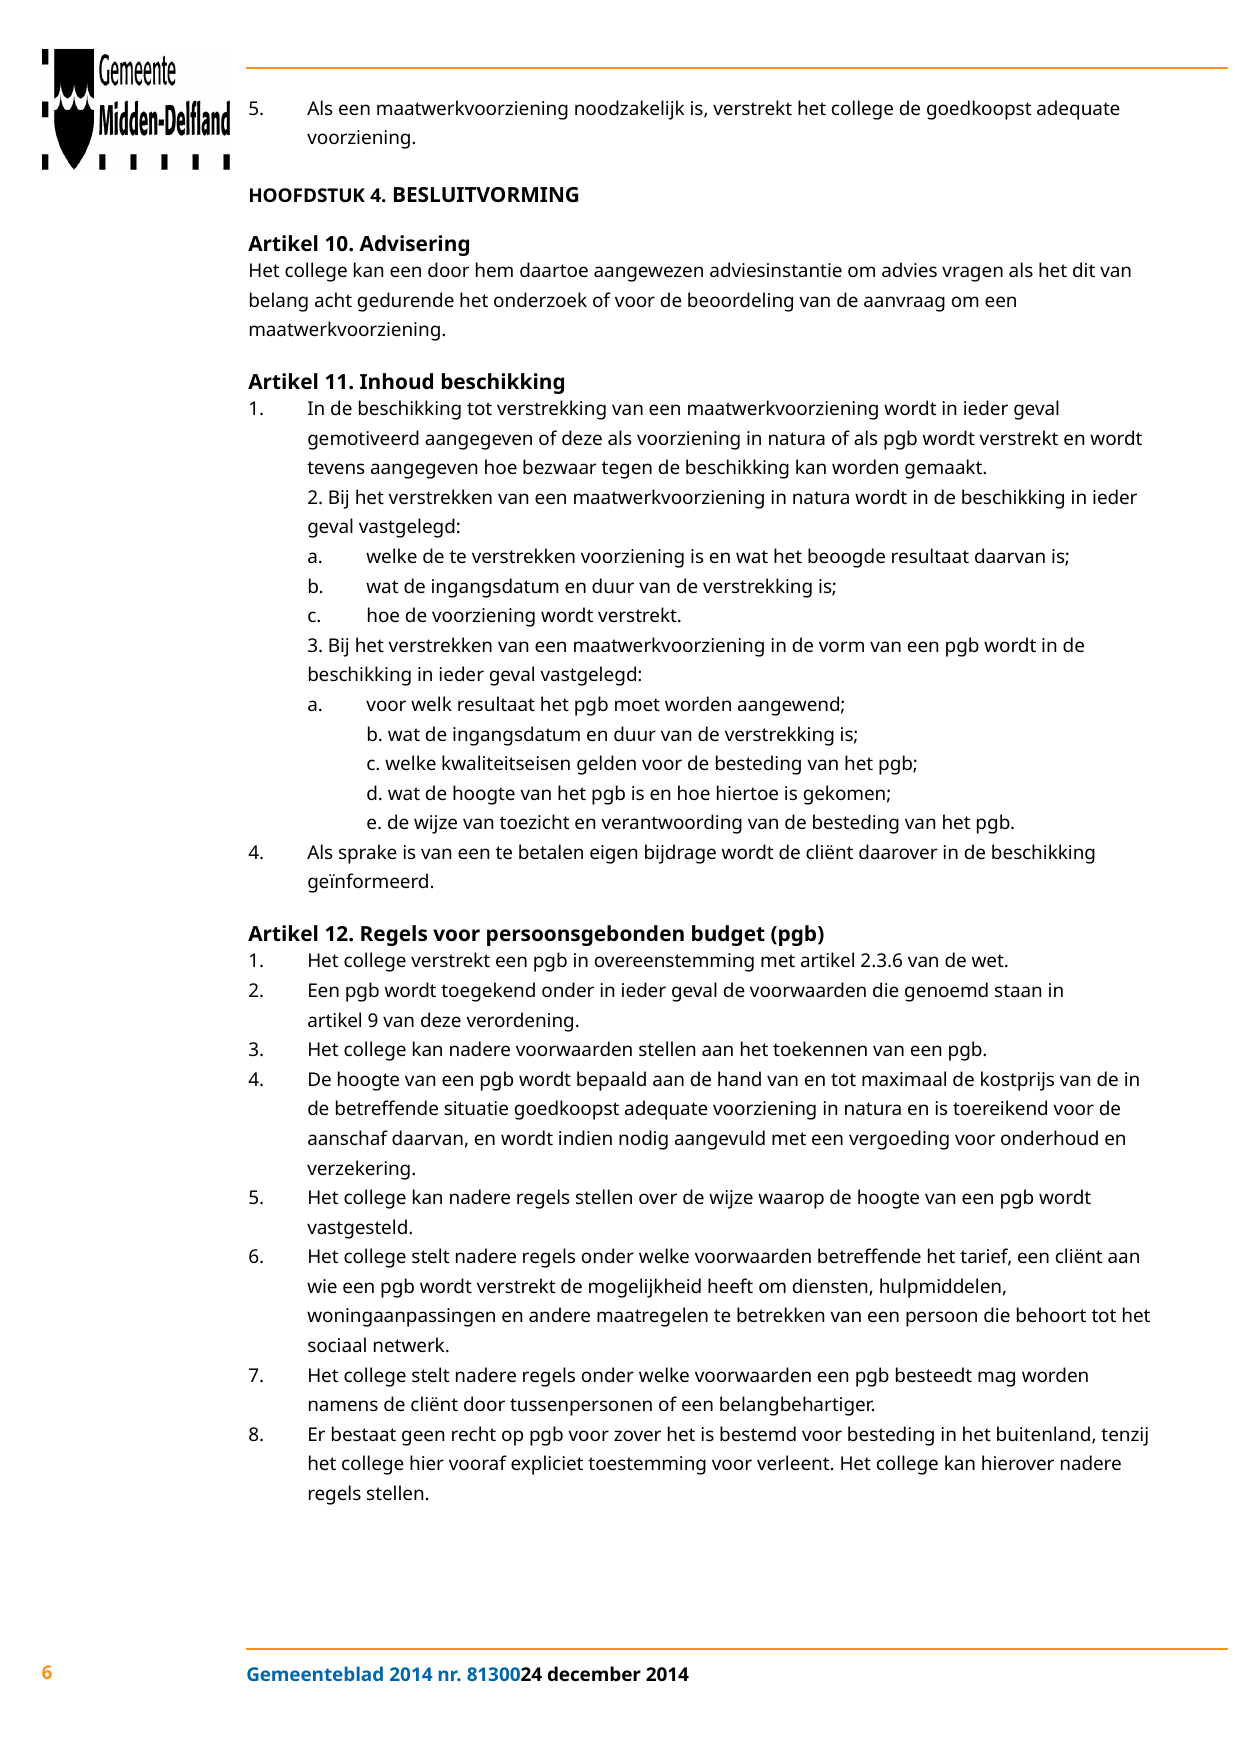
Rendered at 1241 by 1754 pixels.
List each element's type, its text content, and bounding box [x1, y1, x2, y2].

list d. wat de hoogte van het pgb is en hoe hiertoe is gekomen; [307, 780, 1152, 806]
text HOOFDSTUK 4. BESLUITVORMING [248, 180, 1152, 208]
text Artikel 10. Advisering [248, 229, 1152, 257]
list welke de te verstrekken voorziening is en wat het beoogde resultaat daarvan is; [307, 543, 1152, 569]
list In de beschikking tot verstrekking van een maatwerkvoorziening wordt in ieder geval gemotiveerd aangegeven of deze als voorziening in natura of als pgb wordt verstrekt en wordt tevens aangegeven hoe bezwaar tegen de beschikking kan worden gemaakt. [248, 395, 1152, 480]
list c. welke kwaliteitseisen gelden voor de besteding van het pgb; [307, 750, 1152, 776]
list Het college kan nadere regels stellen over de wijze waarop de hoogte van een pgb wordt vastgesteld. [248, 1184, 1152, 1239]
list Het college stelt nadere regels onder welke voorwaarden betreffende het tarief, een cliënt aan wie een pgb wordt verstrekt de mogelijkheid heeft om diensten, hulpmiddelen, woningaanpassingen en andere maatregelen te betrekken van een persoon die behoort tot het sociaal netwerk. [248, 1243, 1152, 1358]
text Artikel 12. Regels voor persoonsgebonden budget (pgb) [248, 919, 1152, 948]
list Het college stelt nadere regels onder welke voorwaarden een pgb besteedt mag worden namens de cliënt door tussenpersonen of een belangbehartiger. [248, 1362, 1152, 1417]
list Er bestaat geen recht op pgb voor zover het is bestemd voor besteding in het buitenland, tenzij het college hier vooraf expliciet toestemming voor verleent. Het college kan hierover nadere regels stellen. [248, 1421, 1152, 1506]
list Als een maatwerkvoorziening noodzakelijk is, verstrekt het college de goedkoopst adequate voorziening. [248, 95, 1152, 150]
list artikel 9 van deze verordening. [248, 1007, 1152, 1032]
list Het college verstrekt een pgb in overeenstemming met artikel 2.3.6 van de wet. [248, 948, 1152, 973]
list Het college kan nadere voorwaarden stellen aan het toekennen van een pgb. [248, 1036, 1152, 1062]
picture [41, 47, 231, 172]
list wat de ingangsdatum en duur van de verstrekking is; [307, 573, 1152, 599]
list b. wat de ingangsdatum en duur van de verstrekking is; [307, 721, 1152, 747]
list hoe de voorziening wordt verstrekt. [307, 602, 1152, 628]
list voor welk resultaat het pgb moet worden aangewend; [307, 691, 1152, 717]
text Artikel 11. Inhoud beschikking [248, 367, 1152, 395]
list e. de wijze van toezicht en verantwoording van de besteding van het pgb. [307, 809, 1152, 835]
text Het college kan een door hem daartoe aangewezen adviesinstantie om advies vragen als het dit van belang acht gedurende het onderzoek of voor de beoordeling van de aanvraag om een maatwerkvoorziening. [248, 257, 1152, 342]
list Als sprake is van een te betalen eigen bijdrage wordt de cliënt daarover in de beschikking geïnformeerd. [248, 839, 1152, 894]
list De hoogte van een pgb wordt bepaald aan de hand van en tot maximaal de kostprijs van de in de betreffende situatie goedkoopst adequate voorziening in natura en is toereikend voor de aanschaf daarvan, en wordt indien nodig aangevuld met een vergoeding voor onderhoud en verzekering. [248, 1066, 1152, 1180]
list 2. Bij het verstrekken van een maatwerkvoorziening in natura wordt in de beschikking in ieder geval vastgelegd: [248, 484, 1152, 539]
list 3. Bij het verstrekken van een maatwerkvoorziening in de vorm van een pgb wordt in de beschikking in ieder geval vastgelegd: [248, 632, 1152, 687]
list Een pgb wordt toegekend onder in ieder geval de voorwaarden die genoemd staan in [248, 977, 1152, 1003]
